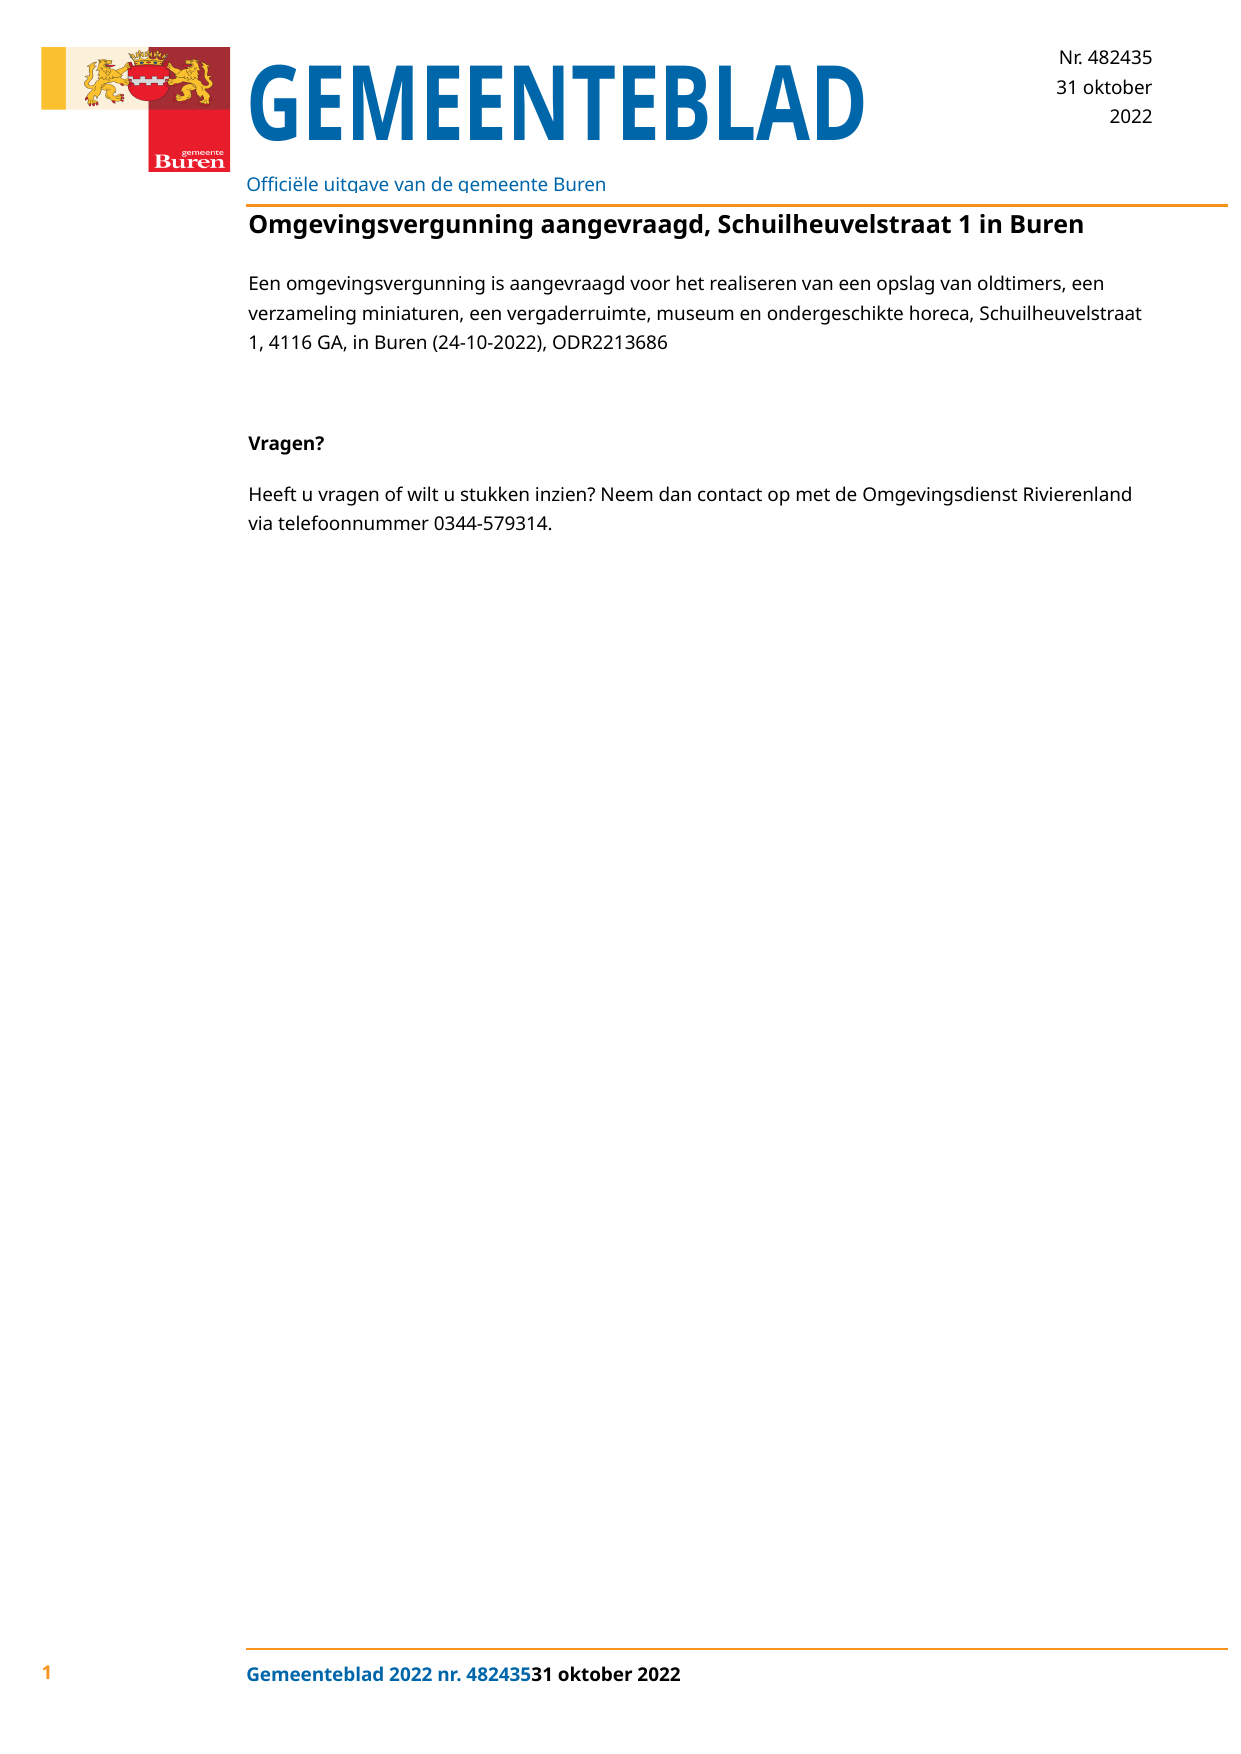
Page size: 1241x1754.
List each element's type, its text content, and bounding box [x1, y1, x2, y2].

text Heeft u vragen of wilt u stukken inzien? Neem dan contact op met de Omgevingsdienst Rivierenland via telefoonnummer 0344-579314. [248, 481, 1152, 536]
text Omgevingsvergunning aangevraagd, Schuilheuvelstraat 1 in Buren [248, 207, 1152, 241]
text Een omgevingsvergunning is aangevraagd voor het realiseren van een opslag van oldtimers, een verzameling miniaturen, een vergaderruimte, museum en ondergeschikte horeca, Schuilheuvelstraat 1, 4116 GA, in Buren (24-10-2022), ODR2213686 [248, 270, 1152, 355]
text Vragen? [248, 430, 1152, 456]
picture [41, 47, 231, 172]
